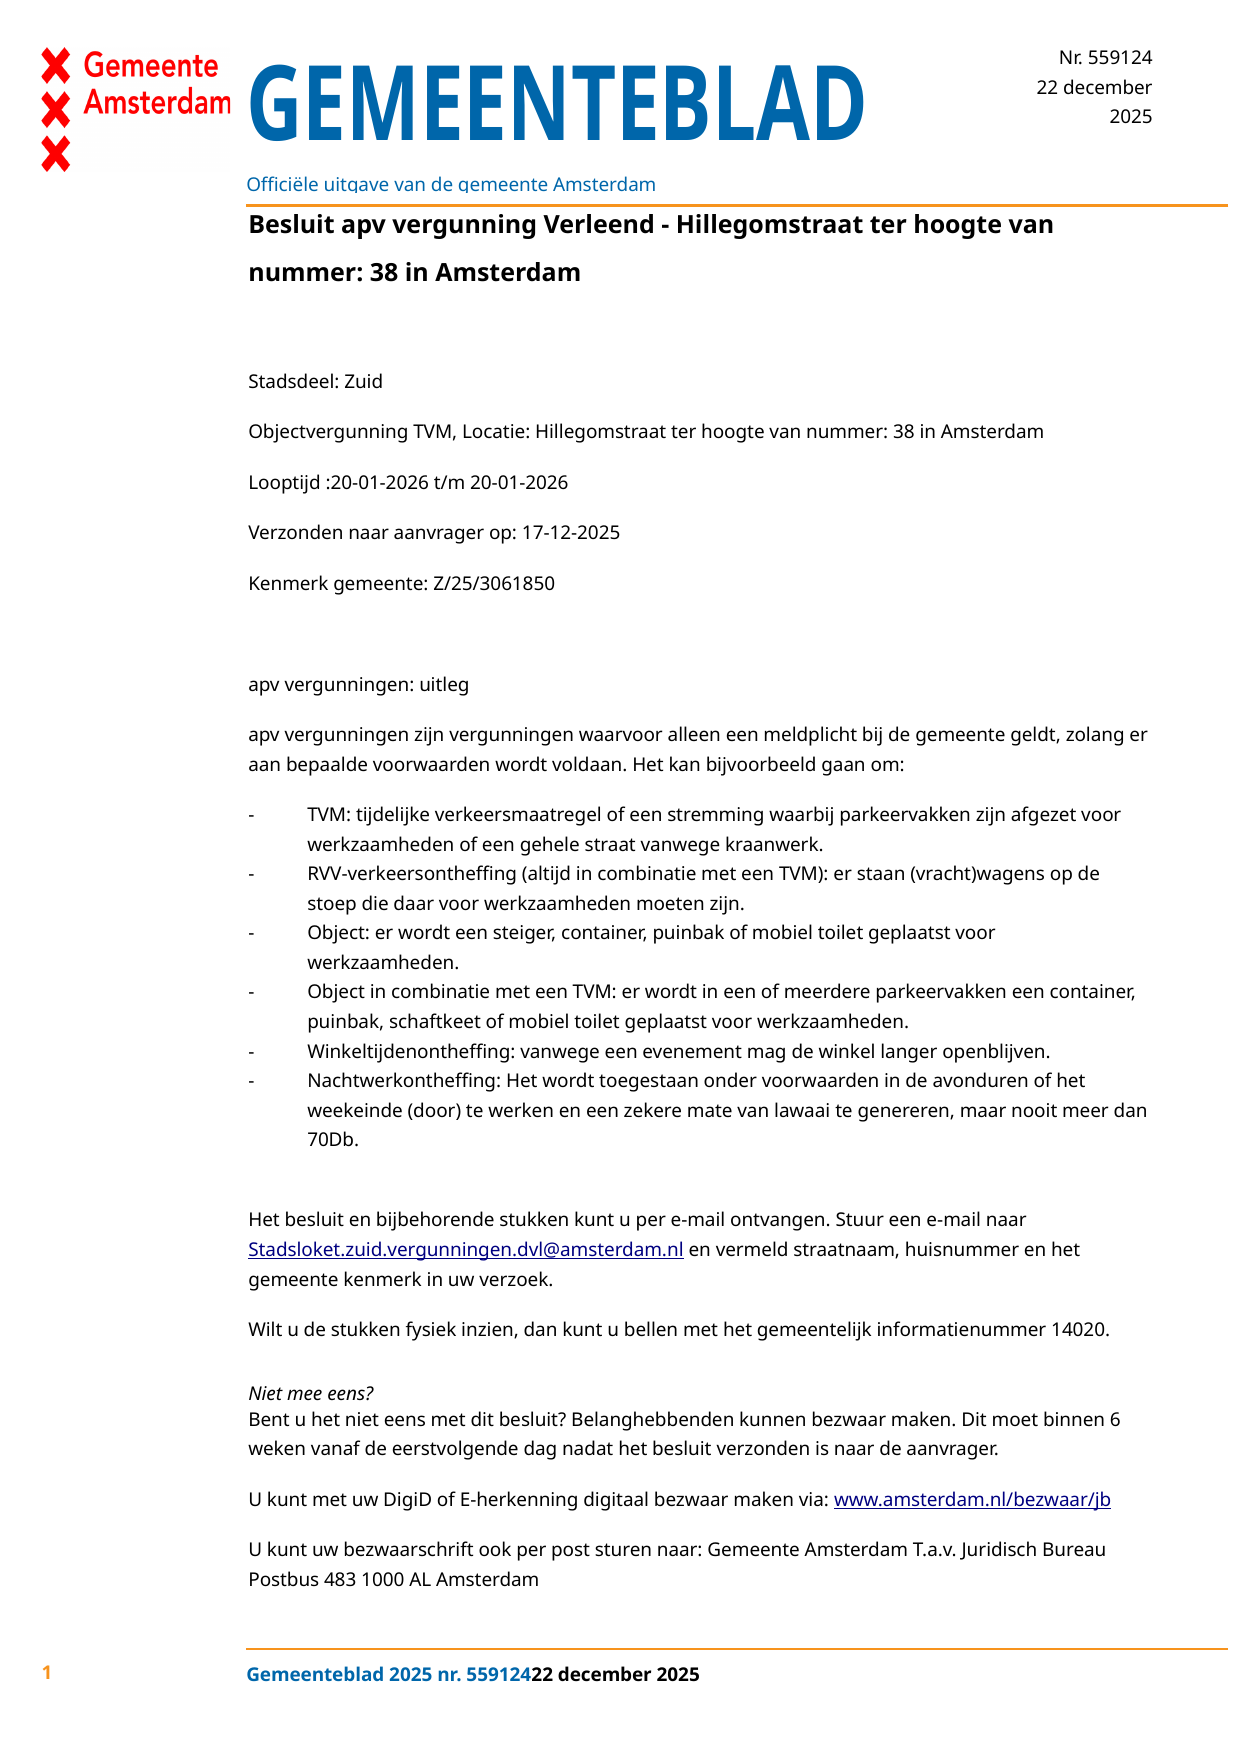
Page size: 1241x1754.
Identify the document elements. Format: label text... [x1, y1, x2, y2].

list Object: er wordt een steiger, container, puinbak of mobiel toilet geplaatst voor werkzaamheden. [248, 919, 1152, 975]
list Winkeltijdenontheffing: vanwege een evenement mag de winkel langer openblijven. [248, 1038, 1152, 1064]
text apv vergunningen zijn vergunningen waarvoor alleen een meldplicht bij de gemeente geldt, zolang er aan bepaalde voorwaarden wordt voldaan. Het kan bijvoorbeeld gaan om: [248, 721, 1152, 777]
text apv vergunningen: uitleg [248, 671, 1152, 697]
list Object in combinatie met een TVM: er wordt in een of meerdere parkeervakken een container, puinbak, schaftkeet of mobiel toilet geplaatst voor werkzaamheden. [248, 979, 1152, 1034]
text Wilt u de stukken fysiek inzien, dan kunt u bellen met het gemeentelijk informatienummer 14020. [248, 1316, 1152, 1342]
list Nachtwerkontheffing: Het wordt toegestaan onder voorwaarden in de avonduren of het weekeinde (door) te werken en een zekere mate van lawaai te genereren, maar nooit meer dan 70Db. [248, 1067, 1152, 1152]
list TVM: tijdelijke verkeersmaatregel of een stremming waarbij parkeervakken zijn afgezet voor werkzaamheden of een gehele straat vanwege kraanwerk. [248, 801, 1152, 857]
text Het besluit en bijbehorende stukken kunt u per e-mail ontvangen. Stuur een e-mail naar Stadsloket.zuid.vergunningen.dvl@amsterdam.nl en vermeld straatnaam, huisnummer en het gemeente kenmerk in uw verzoek. [248, 1207, 1152, 1292]
list RVV-verkeersontheffing (altijd in combinatie met een TVM): er staan (vracht)wagens op de stoep die daar voor werkzaamheden moeten zijn. [248, 860, 1152, 916]
text Niet mee eens? [248, 1380, 1152, 1406]
text Stadsdeel: Zuid [248, 368, 1152, 394]
text Objectvergunning TVM, Locatie: Hillegomstraat ter hoogte van nummer: 38 in Amsterdam [248, 419, 1152, 444]
text Verzonden naar aanvrager op: 17-12-2025 [248, 519, 1152, 545]
text Besluit apv vergunning Verleend - Hillegomstraat ter hoogte van nummer: 38 in Amsterdam [248, 207, 1152, 288]
text Looptijd :20-01-2026 t/m 20-01-2026 [248, 469, 1152, 495]
text U kunt uw bezwaarschrift ook per post sturen naar: Gemeente Amsterdam T.a.v. Juridisch Bureau Postbus 483 1000 AL Amsterdam [248, 1536, 1152, 1592]
picture [41, 47, 231, 172]
text Bent u het niet eens met dit besluit? Belanghebbenden kunnen bezwaar maken. Dit moet binnen 6 weken vanaf de eerstvolgende dag nadat het besluit verzonden is naar de aanvrager. [248, 1406, 1152, 1461]
text Kenmerk gemeente: Z/25/3061850 [248, 570, 1152, 596]
text U kunt met uw DigiD of E-herkenning digitaal bezwaar maken via: www.amsterdam.nl/bezwaar/jb [248, 1486, 1152, 1512]
